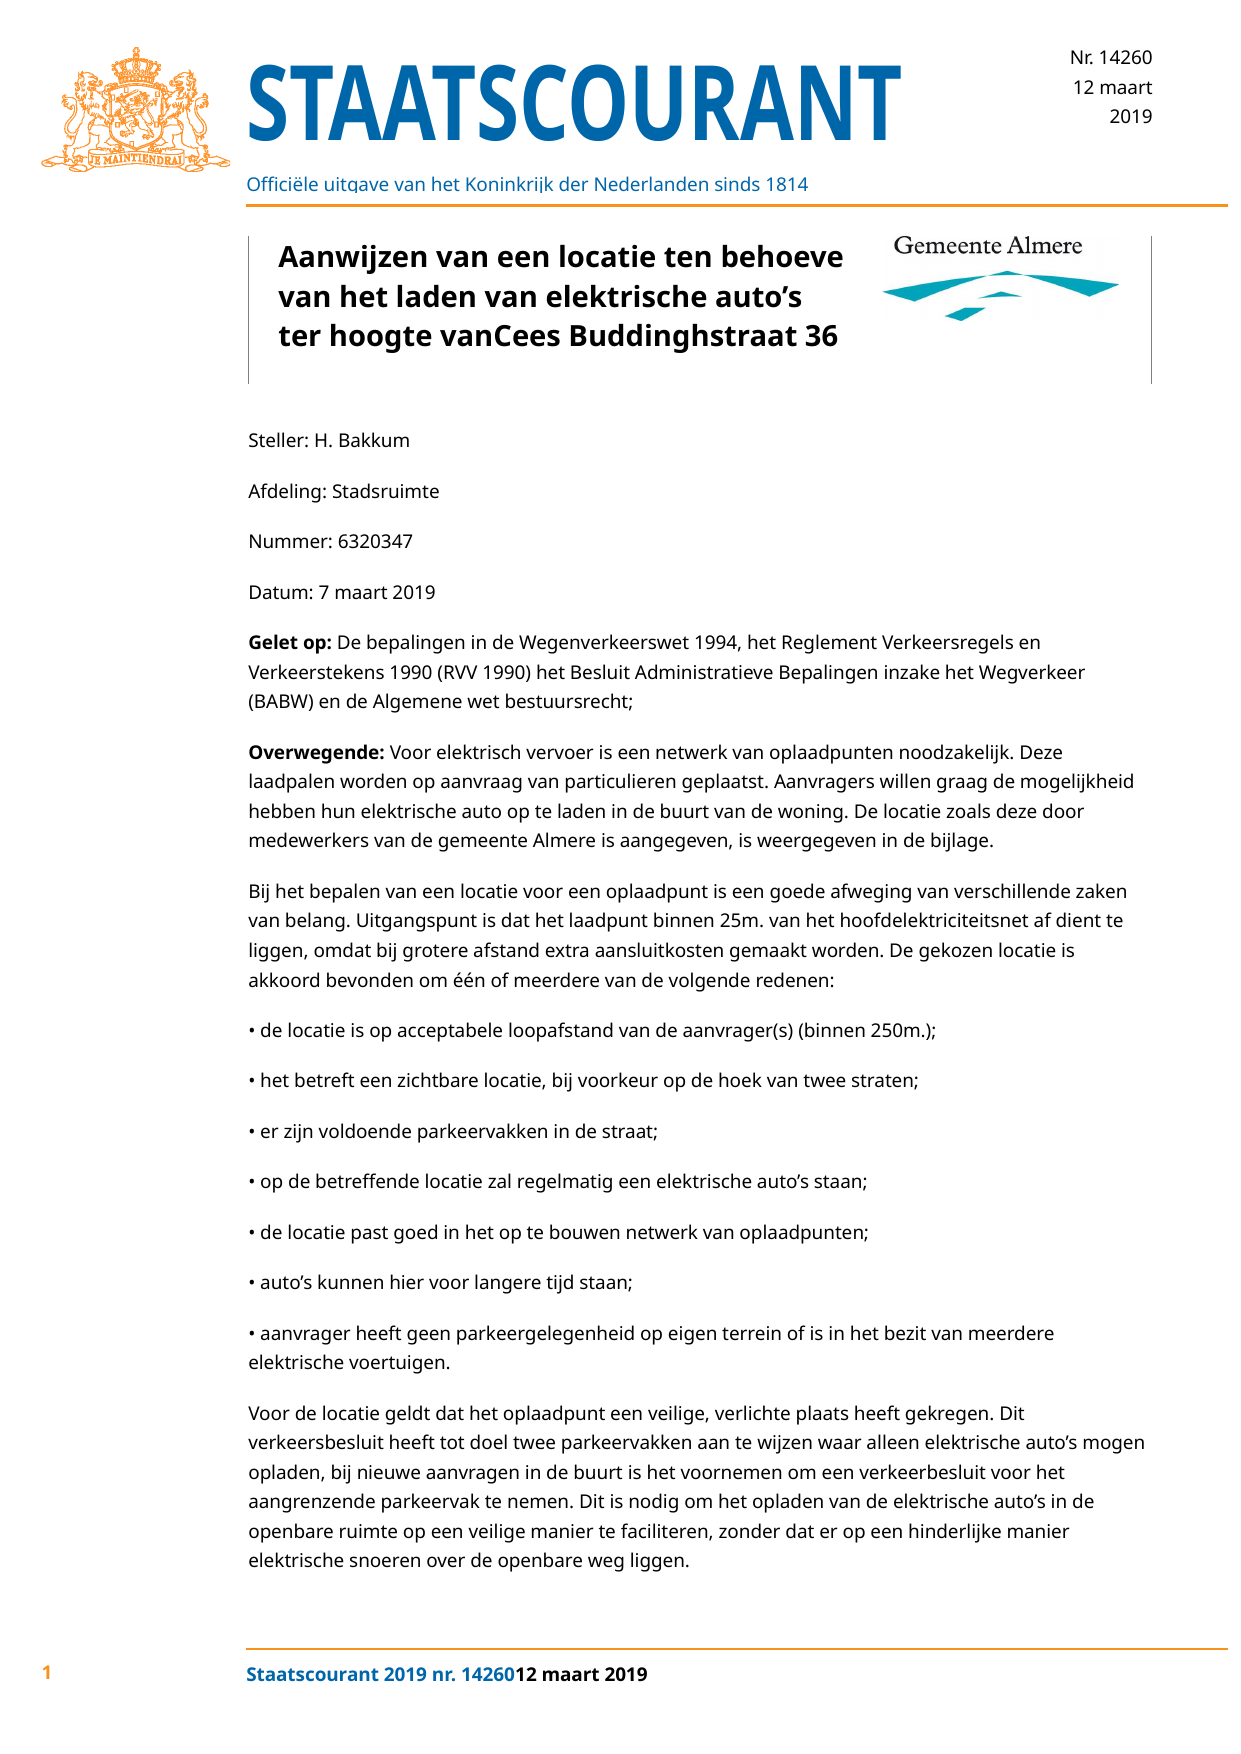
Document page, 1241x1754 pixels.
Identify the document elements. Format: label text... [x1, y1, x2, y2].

text • de locatie past goed in het op te bouwen netwerk van oplaadpunten; [248, 1219, 1152, 1244]
text • er zijn voldoende parkeervakken in de straat; [248, 1118, 1152, 1144]
text Afdeling: Stadsruimte [248, 478, 1152, 504]
text Steller: H. Bakkum [248, 428, 1152, 453]
text Nummer: 6320347 [248, 528, 1152, 554]
text Bij het bepalen van een locatie voor een oplaadpunt is een goede afweging van verschillende zaken van belang. Uitgangspunt is dat het laadpunt binnen 25m. van het hoofdelektriciteitsnet af dient te liggen, omdat bij grotere afstand extra aansluitkosten gemaakt worden. De gekozen locatie is akkoord bevonden om één of meerdere van de volgende redenen: [248, 878, 1152, 992]
text Datum: 7 maart 2019 [248, 579, 1152, 604]
text • auto’s kunnen hier voor langere tijd staan; [248, 1269, 1152, 1295]
text • op de betreffende locatie zal regelmatig een elektrische auto’s staan; [248, 1168, 1152, 1194]
table_header Aanwijzen van een locatie ten behoeve van het laden van elektrische auto’s ter hoogte vanCees Buddinghstraat 36 [249, 236, 850, 384]
text Voor de locatie geldt dat het oplaadpunt een veilige, verlichte plaats heeft gekregen. Dit verkeersbesluit heeft tot doel twee parkeervakken aan te wijzen waar alleen elektrische auto’s mogen opladen, bij nieuwe aanvragen in de buurt is het voornemen om een verkeerbesluit voor het aangrenzende parkeervak te nemen. Dit is nodig om het opladen van de elektrische auto’s in de openbare ruimte op een veilige manier te faciliteren, zonder dat er op een hinderlijke manier elektrische snoeren over de openbare weg liggen. [248, 1400, 1152, 1573]
text • de locatie is op acceptabele loopafstand van de aanvrager(s) (binnen 250m.); [248, 1017, 1152, 1043]
text • het betreft een zichtbare locatie, bij voorkeur op de hoek van twee straten; [248, 1068, 1152, 1093]
text Gelet op: De bepalingen in de Wegenverkeerswet 1994, het Reglement Verkeersregels en Verkeerstekens 1990 (RVV 1990) het Besluit Administratieve Bepalingen inzake het Wegverkeer (BABW) en de Algemene wet bestuursrecht; [248, 629, 1152, 714]
text • aanvrager heeft geen parkeergelegenheid op eigen terrein of is in het bezit van meerdere elektrische voertuigen. [248, 1320, 1152, 1375]
picture [882, 236, 1119, 321]
picture [41, 47, 231, 172]
table_header [850, 236, 1151, 384]
text Overwegende: Voor elektrisch vervoer is een netwerk van oplaadpunten noodzakelijk. Deze laadpalen worden op aanvraag van particulieren geplaatst. Aanvragers willen graag de mogelijkheid hebben hun elektrische auto op te laden in de buurt van de woning. De locatie zoals deze door medewerkers van de gemeente Almere is aangegeven, is weergegeven in de bijlage. [248, 739, 1152, 853]
